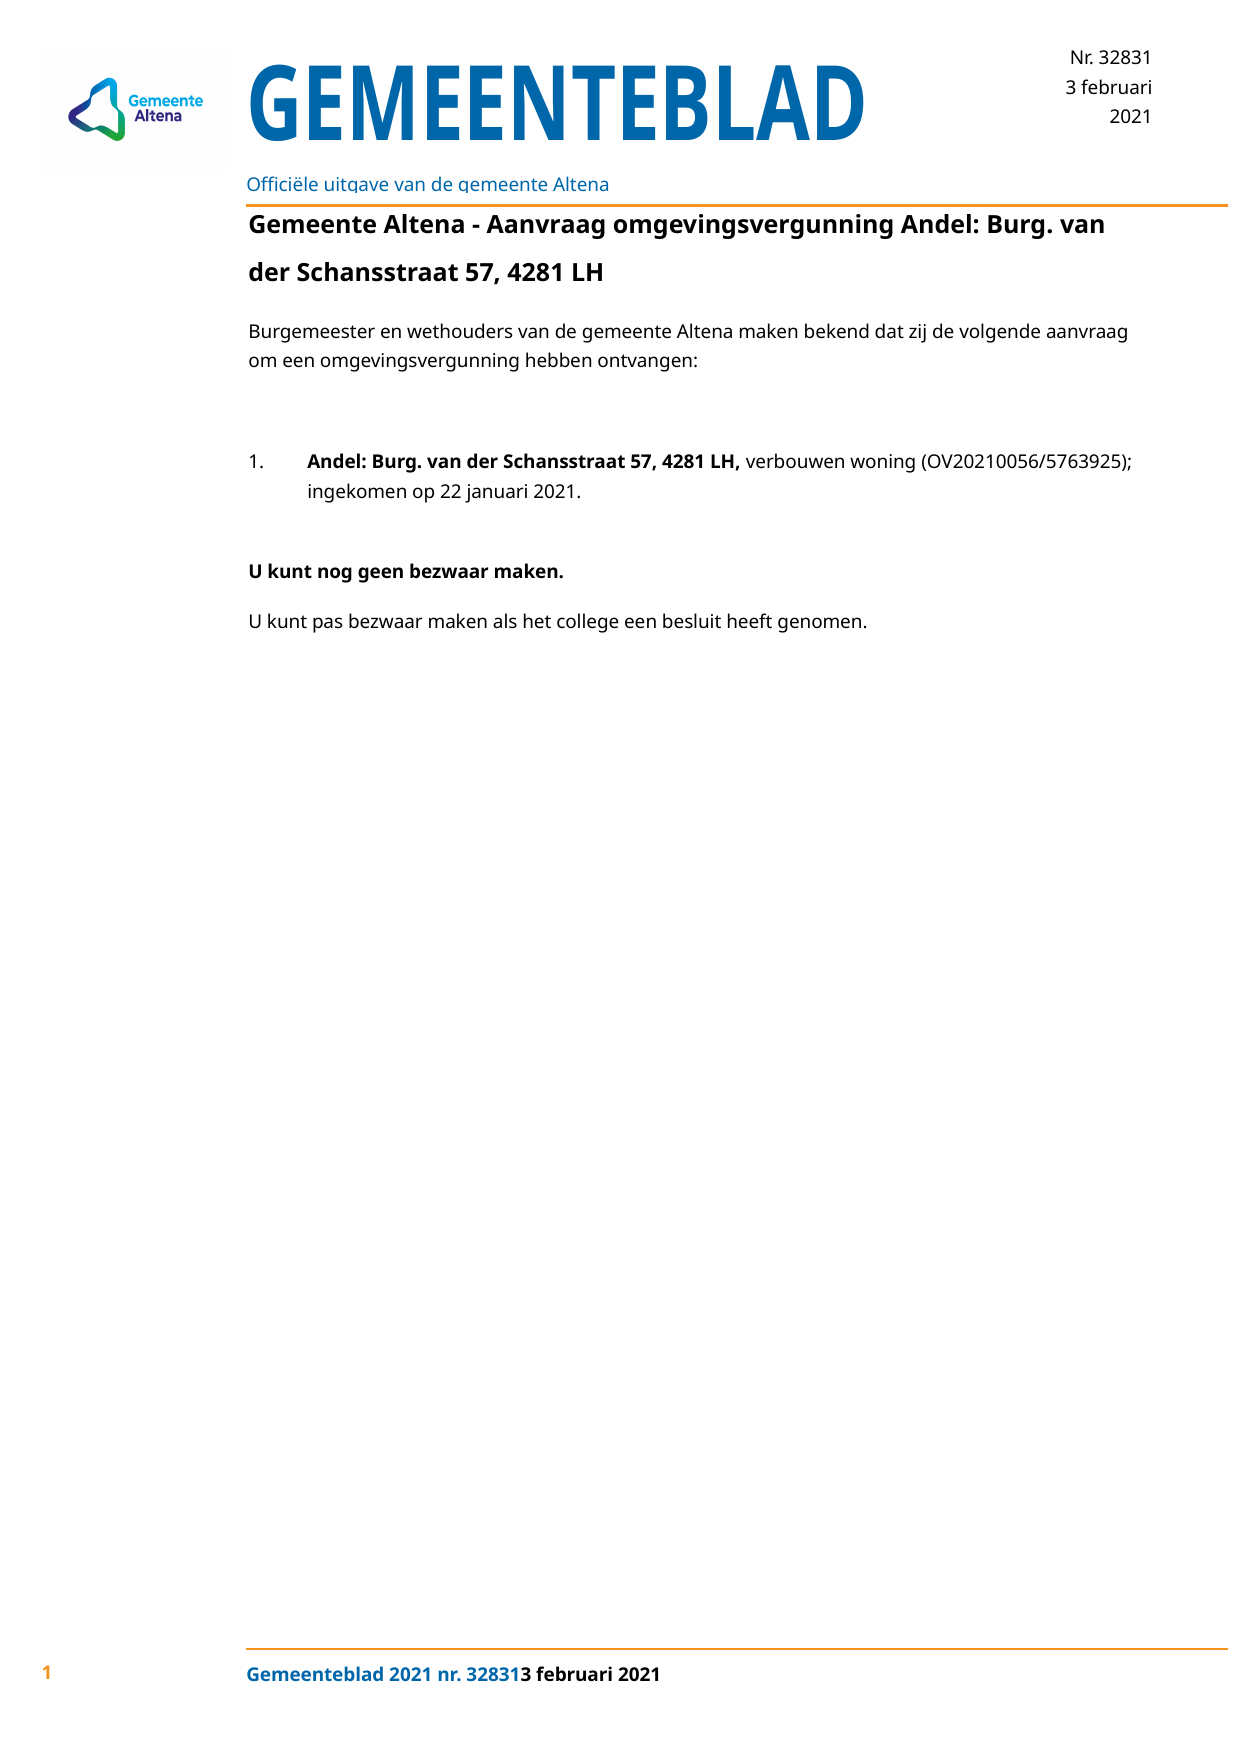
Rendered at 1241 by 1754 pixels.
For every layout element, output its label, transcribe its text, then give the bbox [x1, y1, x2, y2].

picture [41, 47, 231, 172]
text Gemeente Altena - Aanvraag omgevingsvergunning Andel: Burg. van der Schansstraat 57, 4281 LH [248, 207, 1152, 288]
text Burgemeester en wethouders van de gemeente Altena maken bekend dat zij de volgende aanvraag om een omgevingsvergunning hebben ontvangen: [248, 318, 1152, 373]
text U kunt pas bezwaar maken als het college een besluit heeft genomen. [248, 608, 1152, 634]
list Andel: Burg. van der Schansstraat 57, 4281 LH, verbouwen woning (OV20210056/5763925); ingekomen op 22 januari 2021. [248, 448, 1152, 504]
text U kunt nog geen bezwaar maken. [248, 558, 1152, 584]
